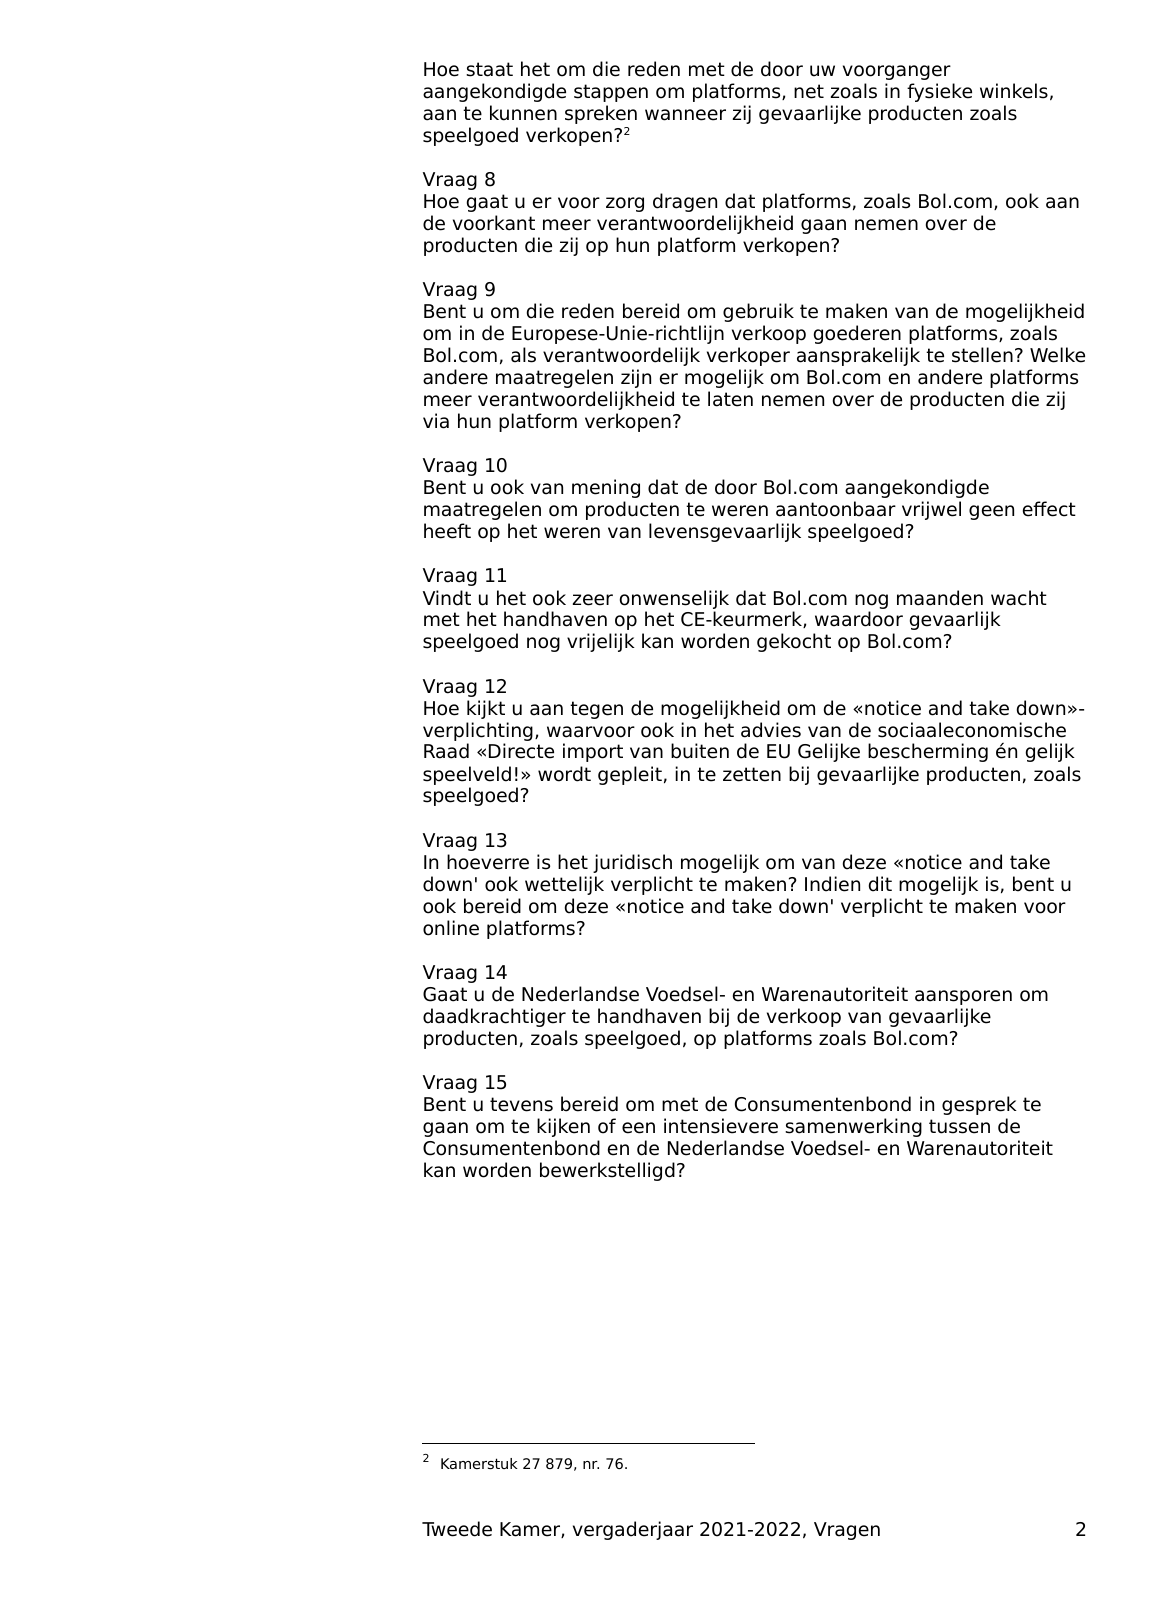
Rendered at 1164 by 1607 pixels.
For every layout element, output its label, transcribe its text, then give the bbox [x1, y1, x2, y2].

text Vraag 13 [422, 829, 1087, 852]
text Hoe gaat u er voor zorg dragen dat platforms, zoals Bol.com, ook aan de voorkant meer verantwoordelijkheid gaan nemen over de producten die zij op hun platform verkopen? [422, 191, 1087, 257]
text Vindt u het ook zeer onwenselijk dat Bol.com nog maanden wacht met het handhaven op het CE-keurmerk, waardoor gevaarlijk speelgoed nog vrijelijk kan worden gekocht op Bol.com? [422, 587, 1087, 653]
text Bent u ook van mening dat de door Bol.com aangekondigde maatregelen om producten te weren aantoonbaar vrijwel geen effect heeft op het weren van levensgevaarlijk speelgoed? [422, 477, 1087, 543]
text Kamerstuk 27 879, nr. 76. [422, 1452, 1087, 1474]
text Vraag 9 [422, 279, 1087, 301]
text In hoeverre is het juridisch mogelijk om van deze «notice and take down' ook wettelijk verplicht te maken? Indien dit mogelijk is, bent u ook bereid om deze «notice and take down' verplicht te maken voor online platforms? [422, 852, 1087, 939]
text Vraag 10 [422, 455, 1087, 477]
text Vraag 15 [422, 1072, 1087, 1094]
text Hoe staat het om die reden met de door uw voorganger aangekondigde stappen om platforms, net zoals in fysieke winkels, aan te kunnen spreken wanneer zij gevaarlijke producten zoals speelgoed verkopen? [422, 59, 1087, 147]
text Vraag 14 [422, 962, 1087, 984]
text Vraag 11 [422, 565, 1087, 587]
text Vraag 12 [422, 676, 1087, 697]
text Bent u tevens bereid om met de Consumentenbond in gesprek te gaan om te kijken of een intensievere samenwerking tussen de Consumentenbond en de Nederlandse Voedsel- en Warenautoriteit kan worden bewerkstelligd? [422, 1094, 1087, 1182]
text Hoe kijkt u aan tegen de mogelijkheid om de «notice and take down»-verplichting, waarvoor ook in het advies van de sociaaleconomische Raad «Directe import van buiten de EU Gelijke bescherming én gelijk speelveld!» wordt gepleit, in te zetten bij gevaarlijke producten, zoals speelgoed? [422, 697, 1087, 807]
text Vraag 8 [422, 169, 1087, 191]
text Gaat u de Nederlandse Voedsel- en Warenautoriteit aansporen om daadkrachtiger te handhaven bij de verkoop van gevaarlijke producten, zoals speelgoed, op platforms zoals Bol.com? [422, 984, 1087, 1049]
text Bent u om die reden bereid om gebruik te maken van de mogelijkheid om in de Europese-Unie-richtlijn verkoop goederen platforms, zoals Bol.com, als verantwoordelijk verkoper aansprakelijk te stellen? Welke andere maatregelen zijn er mogelijk om Bol.com en andere platforms meer verantwoordelijkheid te laten nemen over de producten die zij via hun platform verkopen? [422, 301, 1087, 433]
